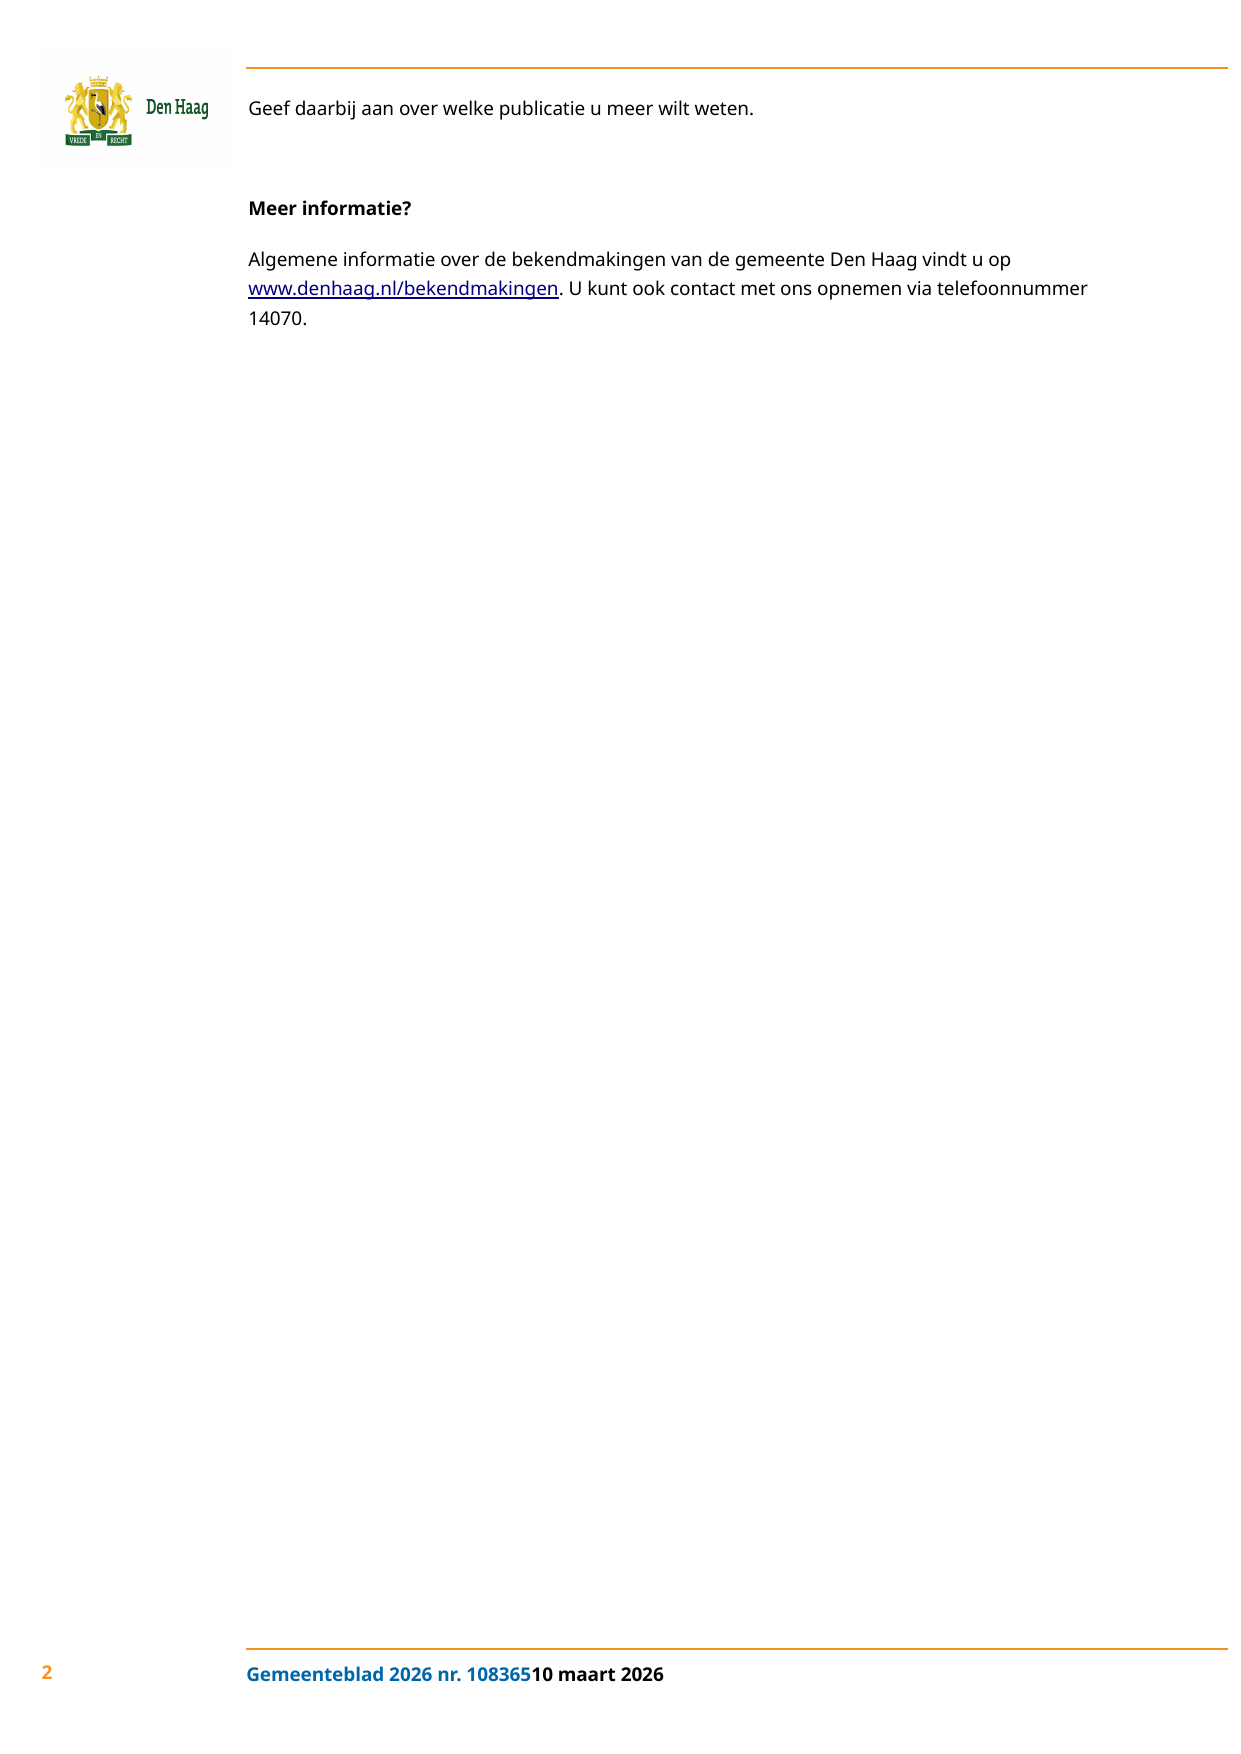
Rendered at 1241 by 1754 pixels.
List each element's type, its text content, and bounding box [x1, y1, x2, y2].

text Meer informatie? [248, 196, 1152, 221]
picture [41, 47, 231, 172]
text Geef daarbij aan over welke publicatie u meer wilt weten. [248, 95, 1152, 121]
text Algemene informatie over de bekendmakingen van de gemeente Den Haag vindt u op www.denhaag.nl/bekendmakingen. U kunt ook contact met ons opnemen via telefoonnummer 14070. [248, 246, 1152, 331]
